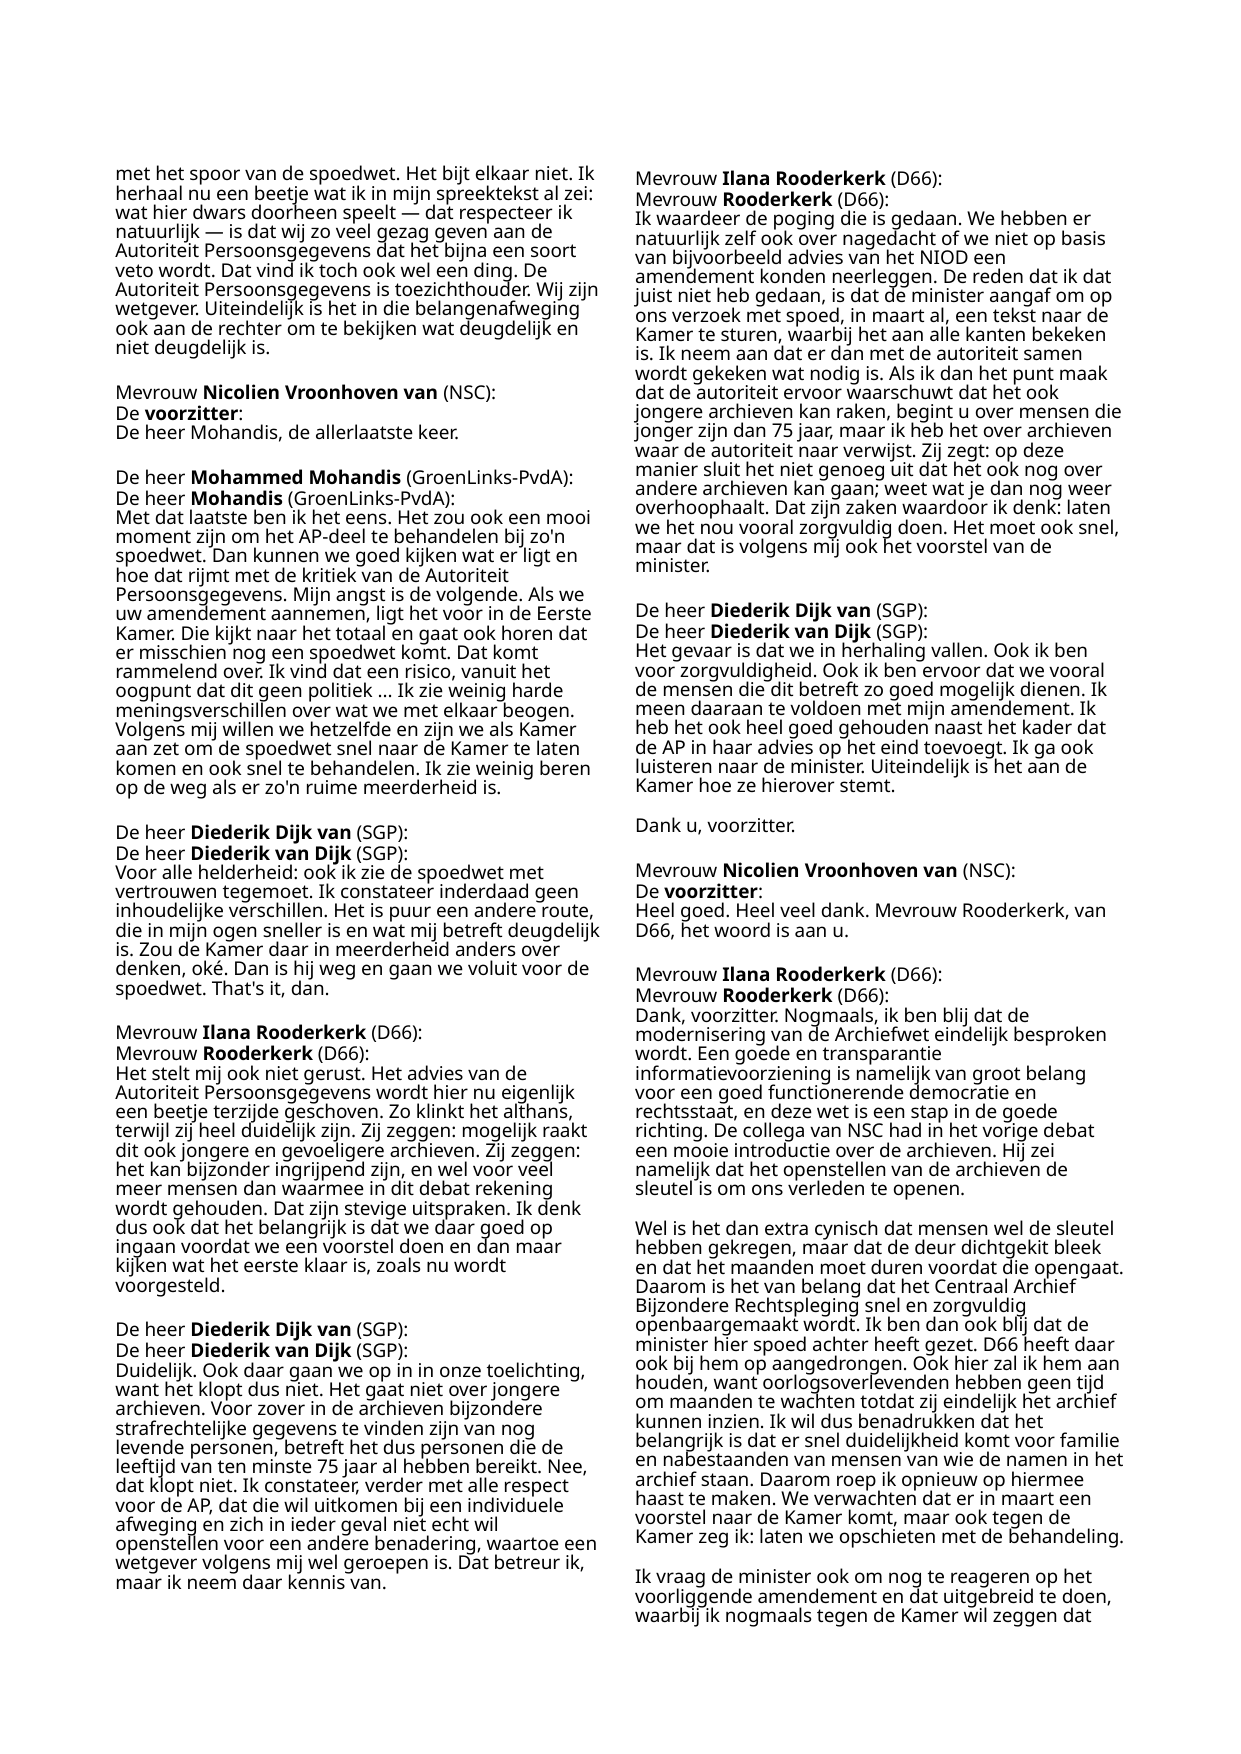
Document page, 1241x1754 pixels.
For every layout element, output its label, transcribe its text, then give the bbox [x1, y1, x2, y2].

text Mevrouw Nicolien Vroonhoven van (NSC): [115, 379, 605, 404]
text De heer Diederik van Dijk (SGP): [635, 623, 1125, 642]
text De heer Mohandis (GroenLinks-PvdA): [115, 490, 605, 509]
text Mevrouw Nicolien Vroonhoven van (NSC): [635, 857, 1125, 883]
text Met dat laatste ben ik het eens. Het zou ook een mooi moment zijn om het AP-deel te behandelen bij zo'n spoedwet. Dan kunnen we goed kijken wat er ligt en hoe dat rijmt met de kritiek van de Autoriteit Persoonsgegevens. Mijn angst is de volgende. Als we uw amendement aannemen, ligt het voor in de Eerste Kamer. Die kijkt naar het totaal en gaat ook horen dat er misschien nog een spoedwet komt. Dat komt rammelend over. Ik vind dat een risico, vanuit het oogpunt dat dit geen politiek ... Ik zie weinig harde meningsverschillen over wat we met elkaar beogen. Volgens mij willen we hetzelfde en zijn we als Kamer aan zet om de spoedwet snel naar de Kamer te laten komen en ook snel te behandelen. Ik zie weinig beren op de weg als er zo'n ruime meerderheid is. [115, 509, 605, 798]
text Dank, voorzitter. Nogmaals, ik ben blij dat de modernisering van de Archiefwet eindelijk besproken wordt. Een goede en transparantie informatievoorziening is namelijk van groot belang voor een goed functionerende democratie en rechtsstaat, en deze wet is een stap in de goede richting. De collega van NSC had in het vorige debat een mooie introductie over de archieven. Hij zei namelijk dat het openstellen van de archieven de sleutel is om ons verleden te openen. [635, 1007, 1125, 1199]
text Ik vraag de minister ook om nog te reageren op het voorliggende amendement en dat uitgebreid te doen, waarbij ik nogmaals tegen de Kamer wil zeggen dat [635, 1568, 1125, 1626]
text De heer Diederik van Dijk (SGP): [115, 1342, 605, 1362]
text De heer Mohammed Mohandis (GroenLinks-PvdA): [115, 464, 605, 490]
text Duidelijk. Ook daar gaan we op in in onze toelichting, want het klopt dus niet. Het gaat niet over jongere archieven. Voor zover in de archieven bijzondere strafrechtelijke gegevens te vinden zijn van nog levende personen, betreft het dus personen die de leeftijd van ten minste 75 jaar al hebben bereikt. Nee, dat klopt niet. Ik constateer, verder met alle respect voor de AP, dat die wil uitkomen bij een individuele afweging en zich in ieder geval niet echt wil openstellen voor een andere benadering, waartoe een wetgever volgens mij wel geroepen is. Dat betreur ik, maar ik neem daar kennis van. [115, 1362, 605, 1593]
text De heer Diederik Dijk van (SGP): [115, 819, 605, 844]
text De heer Diederik van Dijk (SGP): [115, 844, 605, 864]
text Mevrouw Ilana Rooderkerk (D66): [635, 165, 1125, 191]
text Voor alle helderheid: ook ik zie de spoedwet met vertrouwen tegemoet. Ik constateer inderdaad geen inhoudelijke verschillen. Het is puur een andere route, die in mijn ogen sneller is en wat mij betreft deugdelijk is. Zou de Kamer daar in meerderheid anders over denken, oké. Dan is hij weg en gaan we voluit voor de spoedwet. That's it, dan. [115, 864, 605, 999]
text Mevrouw Rooderkerk (D66): [635, 191, 1125, 210]
text Wel is het dan extra cynisch dat mensen wel de sleutel hebben gekregen, maar dat de deur dichtgekit bleek en dat het maanden moet duren voordat die opengaat. Daarom is het van belang dat het Centraal Archief Bijzondere Rechtspleging snel en zorgvuldig openbaargemaakt wordt. Ik ben dan ook blij dat de minister hier spoed achter heeft gezet. D66 heeft daar ook bij hem op aangedrongen. Ook hier zal ik hem aan houden, want oorlogsoverlevenden hebben geen tijd om maanden te wachten totdat zij eindelijk het archief kunnen inzien. Ik wil dus benadrukken dat het belangrijk is dat er snel duidelijkheid komt voor familie en nabestaanden van mensen van wie de namen in het archief staan. Daarom roep ik opnieuw op hiermee haast te maken. We verwachten dat er in maart een voorstel naar de Kamer komt, maar ook tegen de Kamer zeg ik: laten we opschieten met de behandeling. [635, 1220, 1125, 1548]
text Het gevaar is dat we in herhaling vallen. Ook ik ben voor zorgvuldigheid. Ook ik ben ervoor dat we vooral de mensen die dit betreft zo goed mogelijk dienen. Ik meen daaraan te voldoen met mijn amendement. Ik heb het ook heel goed gehouden naast het kader dat de AP in haar advies op het eind toevoegt. Ik ga ook luisteren naar de minister. Uiteindelijk is het aan de Kamer hoe ze hierover stemt. [635, 642, 1125, 796]
text Het stelt mij ook niet gerust. Het advies van de Autoriteit Persoonsgegevens wordt hier nu eigenlijk een beetje terzijde geschoven. Zo klinkt het althans, terwijl zij heel duidelijk zijn. Zij zeggen: mogelijk raakt dit ook jongere en gevoeligere archieven. Zij zeggen: het kan bijzonder ingrijpend zijn, en wel voor veel meer mensen dan waarmee in dit debat rekening wordt gehouden. Dat zijn stevige uitspraken. Ik denk dus ook dat het belangrijk is dat we daar goed op ingaan voordat we een voorstel doen en dan maar kijken wat het eerste klaar is, zoals nu wordt voorgesteld. [115, 1064, 605, 1296]
text Mevrouw Ilana Rooderkerk (D66): [115, 1019, 605, 1045]
text Mevrouw Ilana Rooderkerk (D66): [635, 962, 1125, 987]
text De heer Mohandis, de allerlaatste keer. [115, 424, 605, 443]
text Ik waardeer de poging die is gedaan. We hebben er natuurlijk zelf ook over nagedacht of we niet op basis van bijvoorbeeld advies van het NIOD een amendement konden neerleggen. De reden dat ik dat juist niet heb gedaan, is dat de minister aangaf om op ons verzoek met spoed, in maart al, een tekst naar de Kamer te sturen, waarbij het aan alle kanten bekeken is. Ik neem aan dat er dan met de autoriteit samen wordt gekeken wat nodig is. Als ik dan het punt maak dat de autoriteit ervoor waarschuwt dat het ook jongere archieven kan raken, begint u over mensen die jonger zijn dan 75 jaar, maar ik heb het over archieven waar de autoriteit naar verwijst. Zij zegt: op deze manier sluit het niet genoeg uit dat het ook nog over andere archieven kan gaan; weet wat je dan nog weer overhoophaalt. Dat zijn zaken waardoor ik denk: laten we het nou vooral zorgvuldig doen. Het moet ook snel, maar dat is volgens mij ook het voorstel van de minister. [635, 210, 1125, 576]
text Dank u, voorzitter. [635, 817, 1125, 836]
text Mevrouw Rooderkerk (D66): [635, 987, 1125, 1007]
text Heel goed. Heel veel dank. Mevrouw Rooderkerk, van D66, het woord is aan u. [635, 902, 1125, 941]
text De voorzitter: [635, 883, 1125, 902]
text De voorzitter: [115, 404, 605, 424]
text De heer Diederik Dijk van (SGP): [115, 1317, 605, 1342]
text De heer Diederik Dijk van (SGP): [635, 597, 1125, 623]
text met het spoor van de spoedwet. Het bijt elkaar niet. Ik herhaal nu een beetje wat ik in mijn spreektekst al zei: wat hier dwars doorheen speelt — dat respecteer ik natuurlijk — is dat wij zo veel gezag geven aan de Autoriteit Persoonsgegevens dat het bijna een soort veto wordt. Dat vind ik toch ook wel een ding. De Autoriteit Persoonsgegevens is toezichthouder. Wij zijn wetgever. Uiteindelijk is het in die belangenafweging ook aan de rechter om te bekijken wat deugdelijk en niet deugdelijk is. [115, 165, 605, 358]
text Mevrouw Rooderkerk (D66): [115, 1045, 605, 1064]
